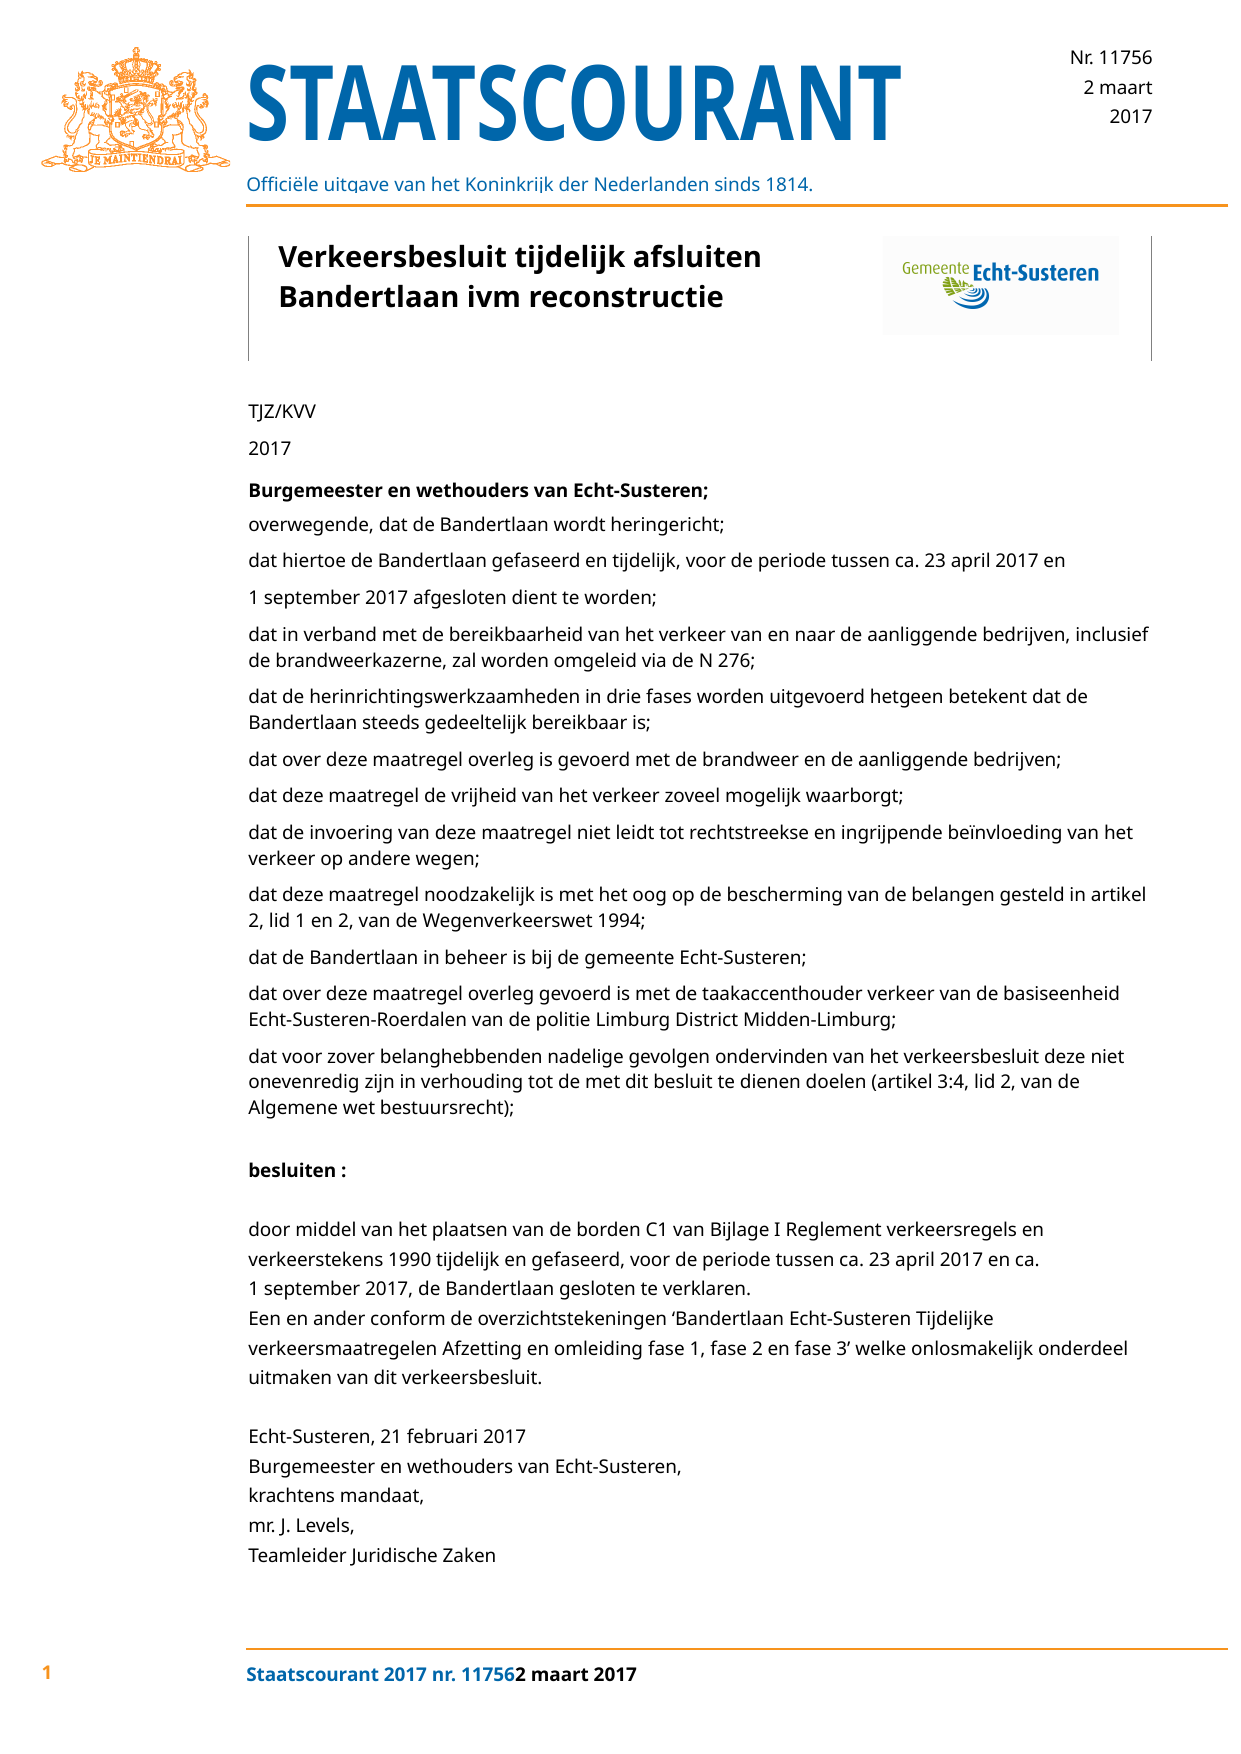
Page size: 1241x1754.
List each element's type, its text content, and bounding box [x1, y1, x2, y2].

text dat de Bandertlaan in beheer is bij de gemeente Echt-Susteren; [248, 944, 1152, 970]
text dat over deze maatregel overleg gevoerd is met de taakaccenthouder verkeer van de basiseenheid Echt-Susteren-Roerdalen van de politie Limburg District Midden-Limburg; [248, 981, 1152, 1032]
picture [41, 47, 231, 172]
text mr. J. Levels, [248, 1512, 1152, 1538]
text dat over deze maatregel overleg is gevoerd met de brandweer en de aanliggende bedrijven; [248, 746, 1152, 772]
text Burgemeester en wethouders van Echt-Susteren; [248, 477, 1152, 503]
text Een en ander conform de overzichtstekeningen ‘Bandertlaan Echt-Susteren Tijdelijke verkeersmaatregelen Afzetting en omleiding fase 1, fase 2 en fase 3’ welke onlosmakelijk onderdeel uitmaken van dit verkeersbesluit. [248, 1305, 1152, 1390]
table_header Verkeersbesluit tijdelijk afsluiten Bandertlaan ivm reconstructie [249, 236, 850, 361]
text dat voor zover belanghebbenden nadelige gevolgen ondervinden van het verkeersbesluit deze niet onevenredig zijn in verhouding tot de met dit besluit te dienen doelen (artikel 3:4, lid 2, van de Algemene wet bestuursrecht); [248, 1043, 1152, 1120]
text dat deze maatregel de vrijheid van het verkeer zoveel mogelijk waarborgt; [248, 782, 1152, 808]
text Teamleider Juridische Zaken [248, 1542, 1152, 1567]
text krachtens mandaat, [248, 1483, 1152, 1508]
text 1 september 2017, de Bandertlaan gesloten te verklaren. [248, 1276, 1152, 1301]
text TJZ/KVV [248, 398, 1152, 424]
text overwegende, dat de Bandertlaan wordt heringericht; [248, 511, 1152, 537]
text dat hiertoe de Bandertlaan gefaseerd en tijdelijk, voor de periode tussen ca. 23 april 2017 en [248, 548, 1152, 573]
table_header [850, 236, 1151, 361]
text besluiten : [248, 1157, 1152, 1183]
text dat de invoering van deze maatregel niet leidt tot rechtstreekse en ingrijpende beïnvloeding van het verkeer op andere wegen; [248, 819, 1152, 871]
text dat deze maatregel noodzakelijk is met het oog op de bescherming van de belangen gesteld in artikel 2, lid 1 en 2, van de Wegenverkeerswet 1994; [248, 882, 1152, 933]
text 2017 [248, 435, 1152, 461]
text Burgemeester en wethouders van Echt-Susteren, [248, 1453, 1152, 1479]
text dat in verband met de bereikbaarheid van het verkeer van en naar de aanliggende bedrijven, inclusief de brandweerkazerne, zal worden omgeleid via de N 276; [248, 621, 1152, 672]
text 1 september 2017 afgesloten dient te worden; [248, 584, 1152, 610]
text door middel van het plaatsen van de borden C1 van Bijlage I Reglement verkeersregels en verkeerstekens 1990 tijdelijk en gefaseerd, voor de periode tussen ca. 23 april 2017 en ca. [248, 1216, 1152, 1272]
text Echt-Susteren, 21 februari 2017 [248, 1423, 1152, 1449]
text dat de herinrichtingswerkzaamheden in drie fases worden uitgevoerd hetgeen betekent dat de Bandertlaan steeds gedeeltelijk bereikbaar is; [248, 683, 1152, 735]
picture [882, 236, 1119, 335]
